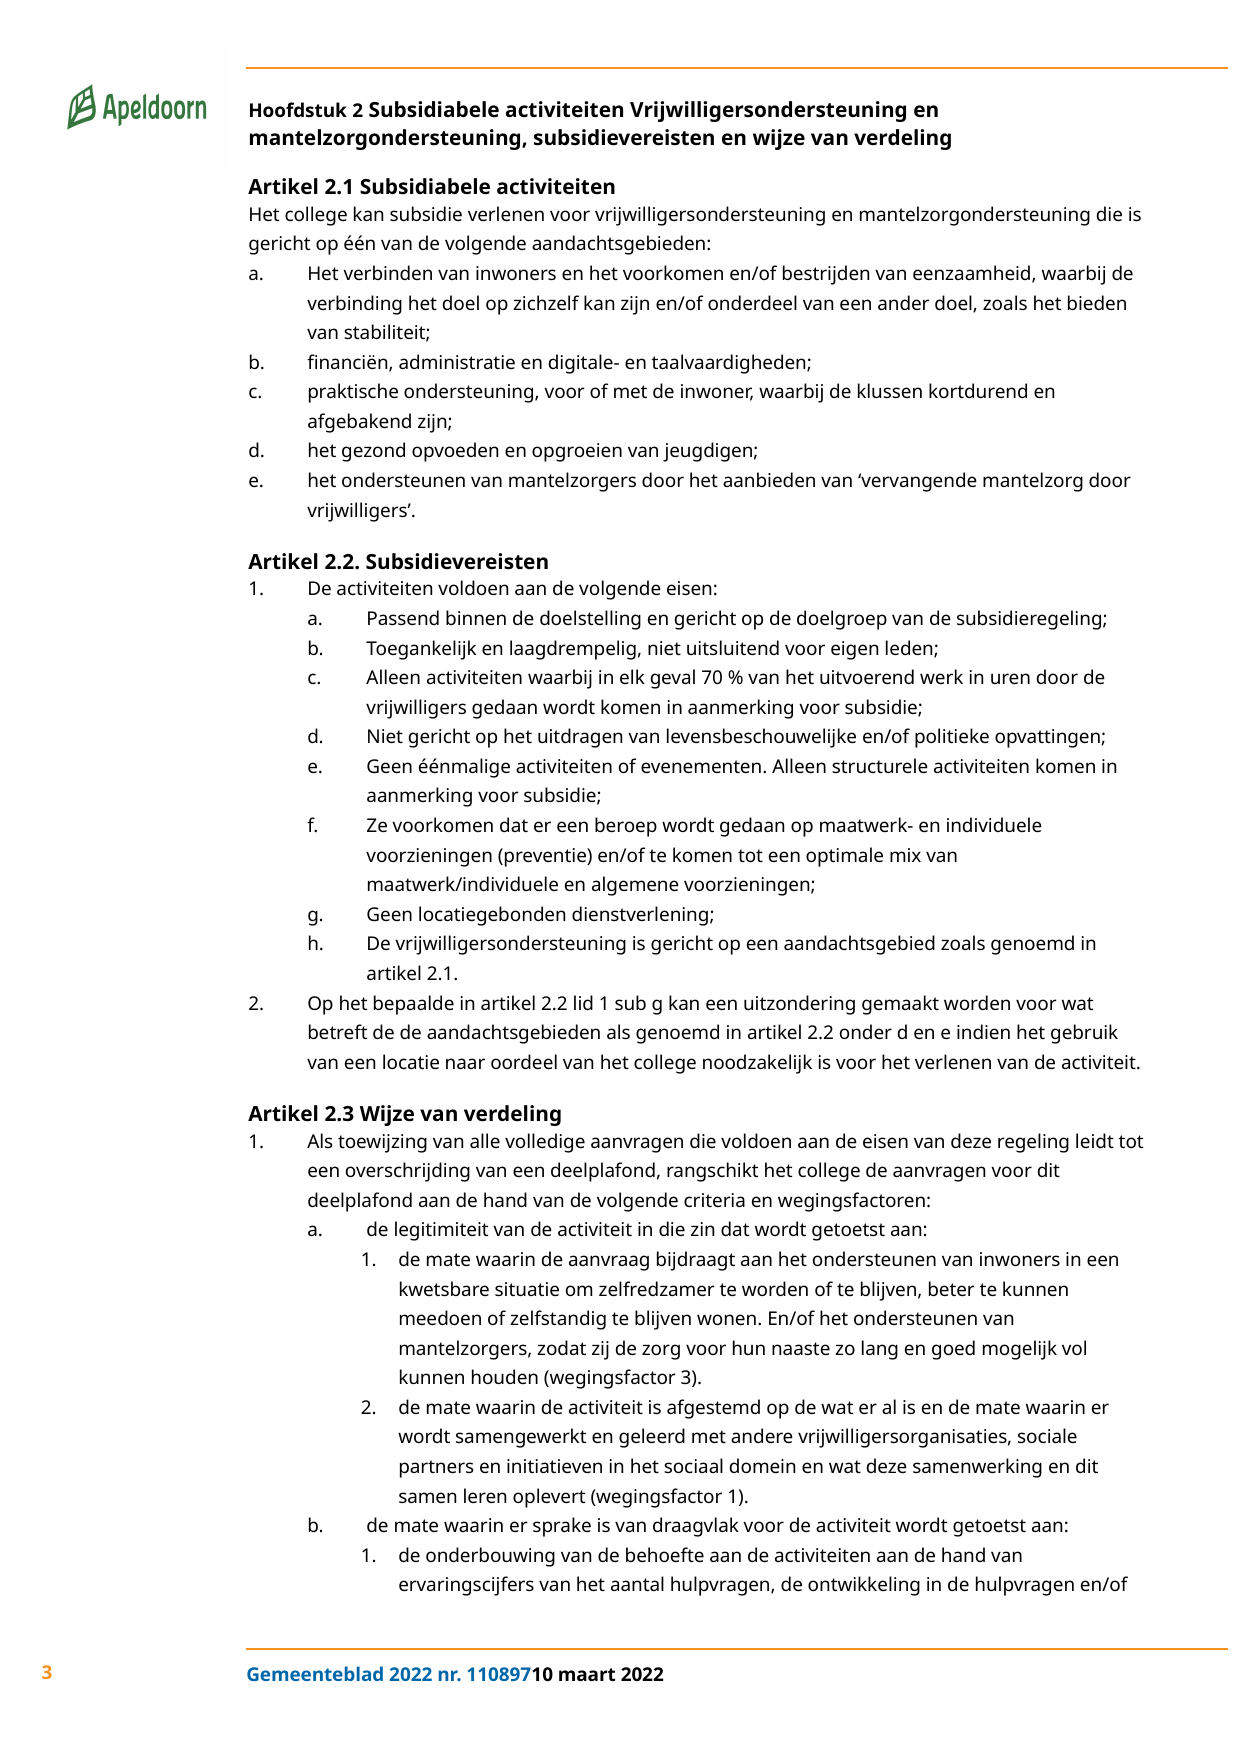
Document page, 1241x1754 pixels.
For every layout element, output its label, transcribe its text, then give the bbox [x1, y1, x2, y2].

list Toegankelijk en laagdrempelig, niet uitsluitend voor eigen leden; [307, 635, 1152, 661]
picture [41, 47, 231, 172]
list de mate waarin er sprake is van draagvlak voor de activiteit wordt getoetst aan: [307, 1512, 1152, 1538]
list de mate waarin de aanvraag bijdraagt aan het ondersteunen van inwoners in een kwetsbare situatie om zelfredzamer te worden of te blijven, beter te kunnen meedoen of zelfstandig te blijven wonen. En/of het ondersteunen van mantelzorgers, zodat zij de zorg voor hun naaste zo lang en goed mogelijk vol kunnen houden (wegingsfactor 3). [361, 1246, 1152, 1390]
list Passend binnen de doelstelling en gericht op de doelgroep van de subsidieregeling; [307, 605, 1152, 631]
list Het verbinden van inwoners en het voorkomen en/of bestrijden van eenzaamheid, waarbij de verbinding het doel op zichzelf kan zijn en/of onderdeel van een ander doel, zoals het bieden van stabiliteit; [248, 260, 1152, 345]
text Hoofdstuk 2 Subsidiabele activiteiten Vrijwilligersondersteuning en mantelzorgondersteuning, subsidievereisten en wijze van verdeling [248, 95, 1152, 152]
text Artikel 2.2. Subsidievereisten [248, 547, 1152, 576]
list de mate waarin de activiteit is afgestemd op de wat er al is en de mate waarin er wordt samengewerkt en geleerd met andere vrijwilligersorganisaties, sociale partners en initiatieven in het sociaal domein en wat deze samenwerking en dit samen leren oplevert (wegingsfactor 1). [361, 1394, 1152, 1508]
list De activiteiten voldoen aan de volgende eisen: [248, 576, 1152, 601]
list praktische ondersteuning, voor of met de inwoner, waarbij de klussen kortdurend en afgebakend zijn; [248, 378, 1152, 434]
list de onderbouwing van de behoefte aan de activiteiten aan de hand van ervaringscijfers van het aantal hulpvragen, de ontwikkeling in de hulpvragen en/of [361, 1542, 1152, 1597]
list Niet gericht op het uitdragen van levensbeschouwelijke en/of politieke opvattingen; [307, 723, 1152, 749]
list het gezond opvoeden en opgroeien van jeugdigen; [248, 438, 1152, 463]
list Geen éénmalige activiteiten of evenementen. Alleen structurele activiteiten komen in aanmerking voor subsidie; [307, 753, 1152, 808]
list Ze voorkomen dat er een beroep wordt gedaan op maatwerk- en individuele voorzieningen (preventie) en/of te komen tot een optimale mix van maatwerk/individuele en algemene voorzieningen; [307, 812, 1152, 897]
text Artikel 2.1 Subsidiabele activiteiten [248, 172, 1152, 201]
text Artikel 2.3 Wijze van verdeling [248, 1099, 1152, 1128]
list Als toewijzing van alle volledige aanvragen die voldoen aan de eisen van deze regeling leidt tot een overschrijding van een deelplafond, rangschikt het college de aanvragen voor dit deelplafond aan de hand van de volgende criteria en wegingsfactoren: [248, 1128, 1152, 1213]
list het ondersteunen van mantelzorgers door het aanbieden van ‘vervangende mantelzorg door vrijwilligers’. [248, 467, 1152, 522]
list Geen locatiegebonden dienstverlening; [307, 901, 1152, 927]
list de legitimiteit van de activiteit in die zin dat wordt getoetst aan: [307, 1217, 1152, 1242]
list Op het bepaalde in artikel 2.2 lid 1 sub g kan een uitzondering gemaakt worden voor wat betreft de de aandachtsgebieden als genoemd in artikel 2.2 onder d en e indien het gebruik van een locatie naar oordeel van het college noodzakelijk is voor het verlenen van de activiteit. [248, 990, 1152, 1075]
list Alleen activiteiten waarbij in elk geval 70 % van het uitvoerend werk in uren door de vrijwilligers gedaan wordt komen in aanmerking voor subsidie; [307, 664, 1152, 720]
text Het college kan subsidie verlenen voor vrijwilligersondersteuning en mantelzorgondersteuning die is gericht op één van de volgende aandachtsgebieden: [248, 201, 1152, 256]
list De vrijwilligersondersteuning is gericht op een aandachtsgebied zoals genoemd in artikel 2.1. [307, 931, 1152, 986]
list financiën, administratie en digitale- en taalvaardigheden; [248, 349, 1152, 374]
